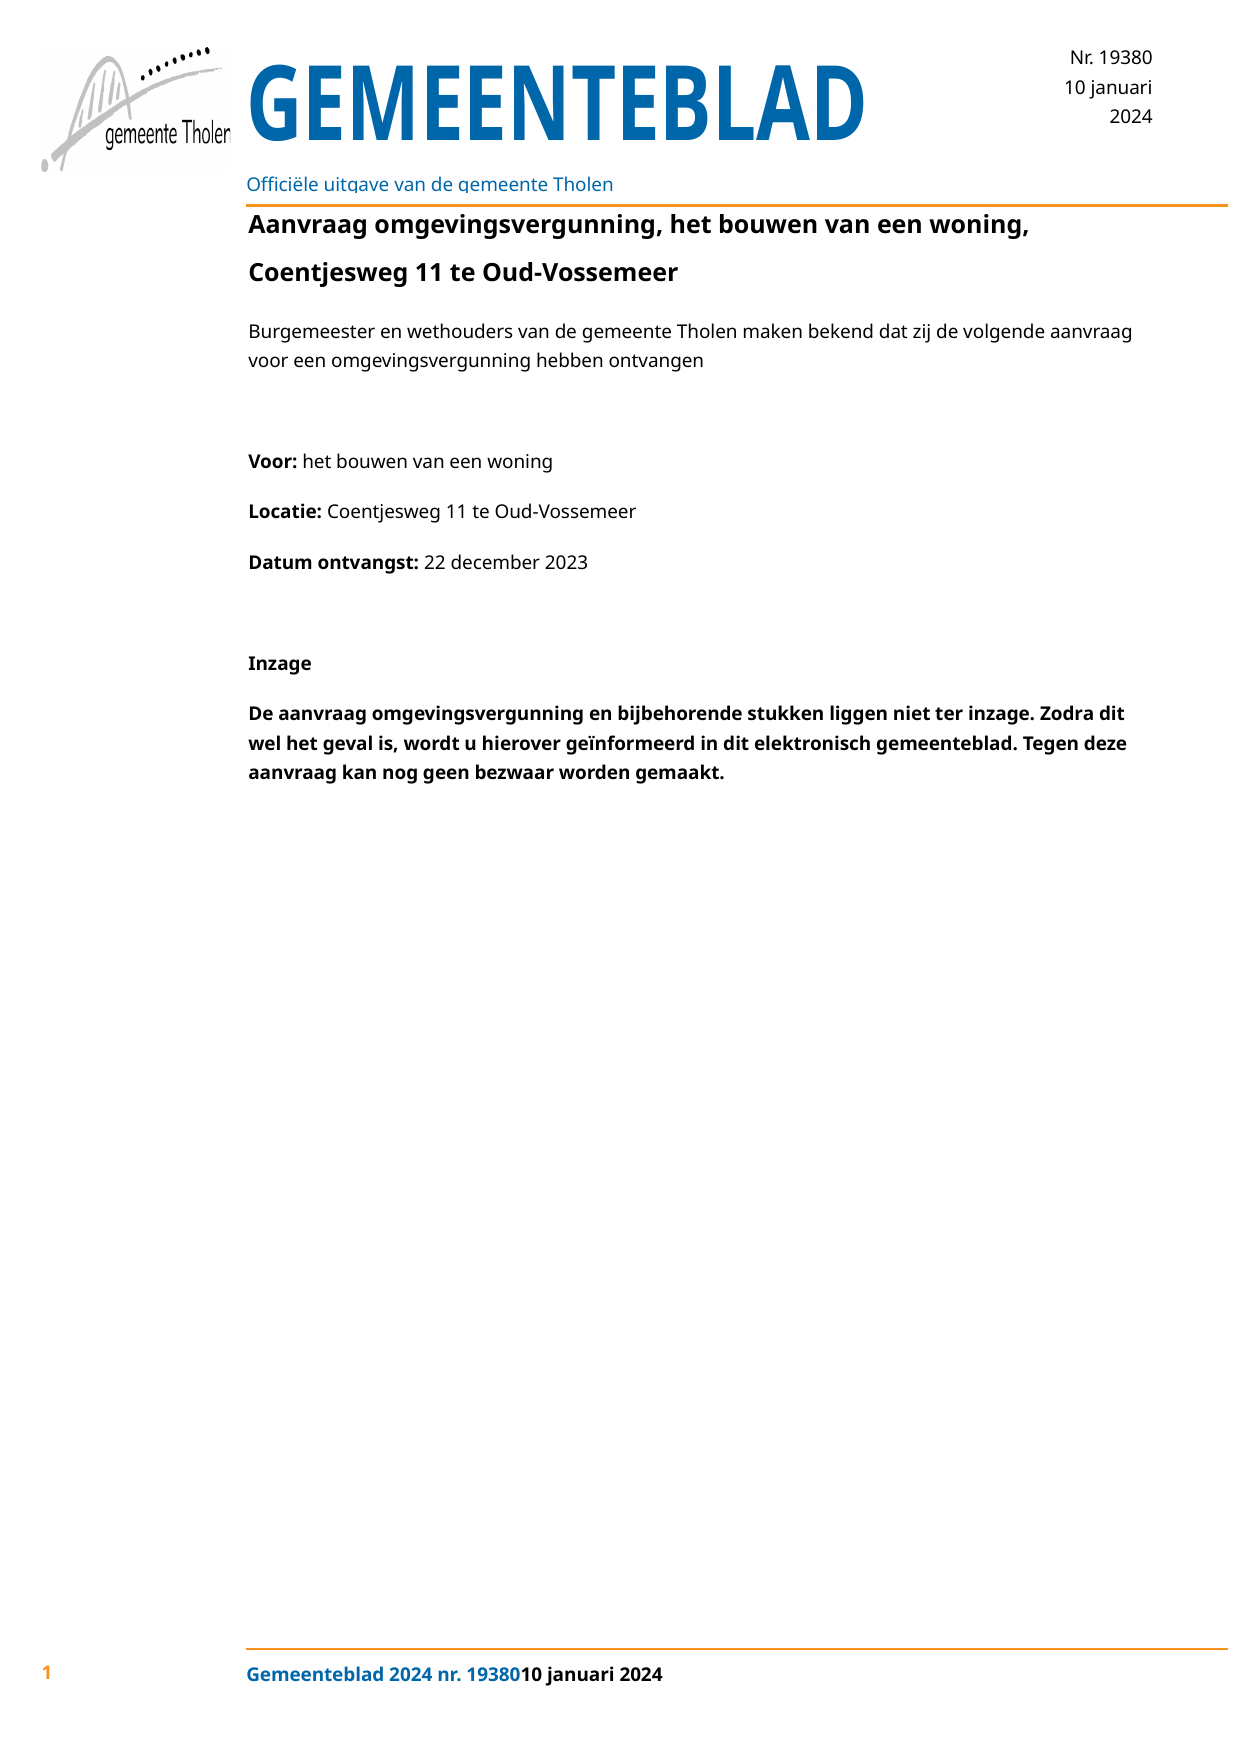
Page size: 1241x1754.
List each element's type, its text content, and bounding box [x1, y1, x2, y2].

text De aanvraag omgevingsvergunning en bijbehorende stukken liggen niet ter inzage. Zodra dit wel het geval is, wordt u hierover geïnformeerd in dit elektronisch gemeenteblad. Tegen deze aanvraag kan nog geen bezwaar worden gemaakt. [248, 700, 1152, 785]
text Locatie: Coentjesweg 11 te Oud-Vossemeer [248, 499, 1152, 524]
text Inzage [248, 650, 1152, 676]
text Burgemeester en wethouders van de gemeente Tholen maken bekend dat zij de volgende aanvraag voor een omgevingsvergunning hebben ontvangen [248, 318, 1152, 373]
text Aanvraag omgevingsvergunning, het bouwen van een woning, Coentjesweg 11 te Oud-Vossemeer [248, 207, 1152, 288]
text Voor: het bouwen van een woning [248, 448, 1152, 474]
picture [41, 47, 231, 172]
text Datum ontvangst: 22 december 2023 [248, 549, 1152, 575]
